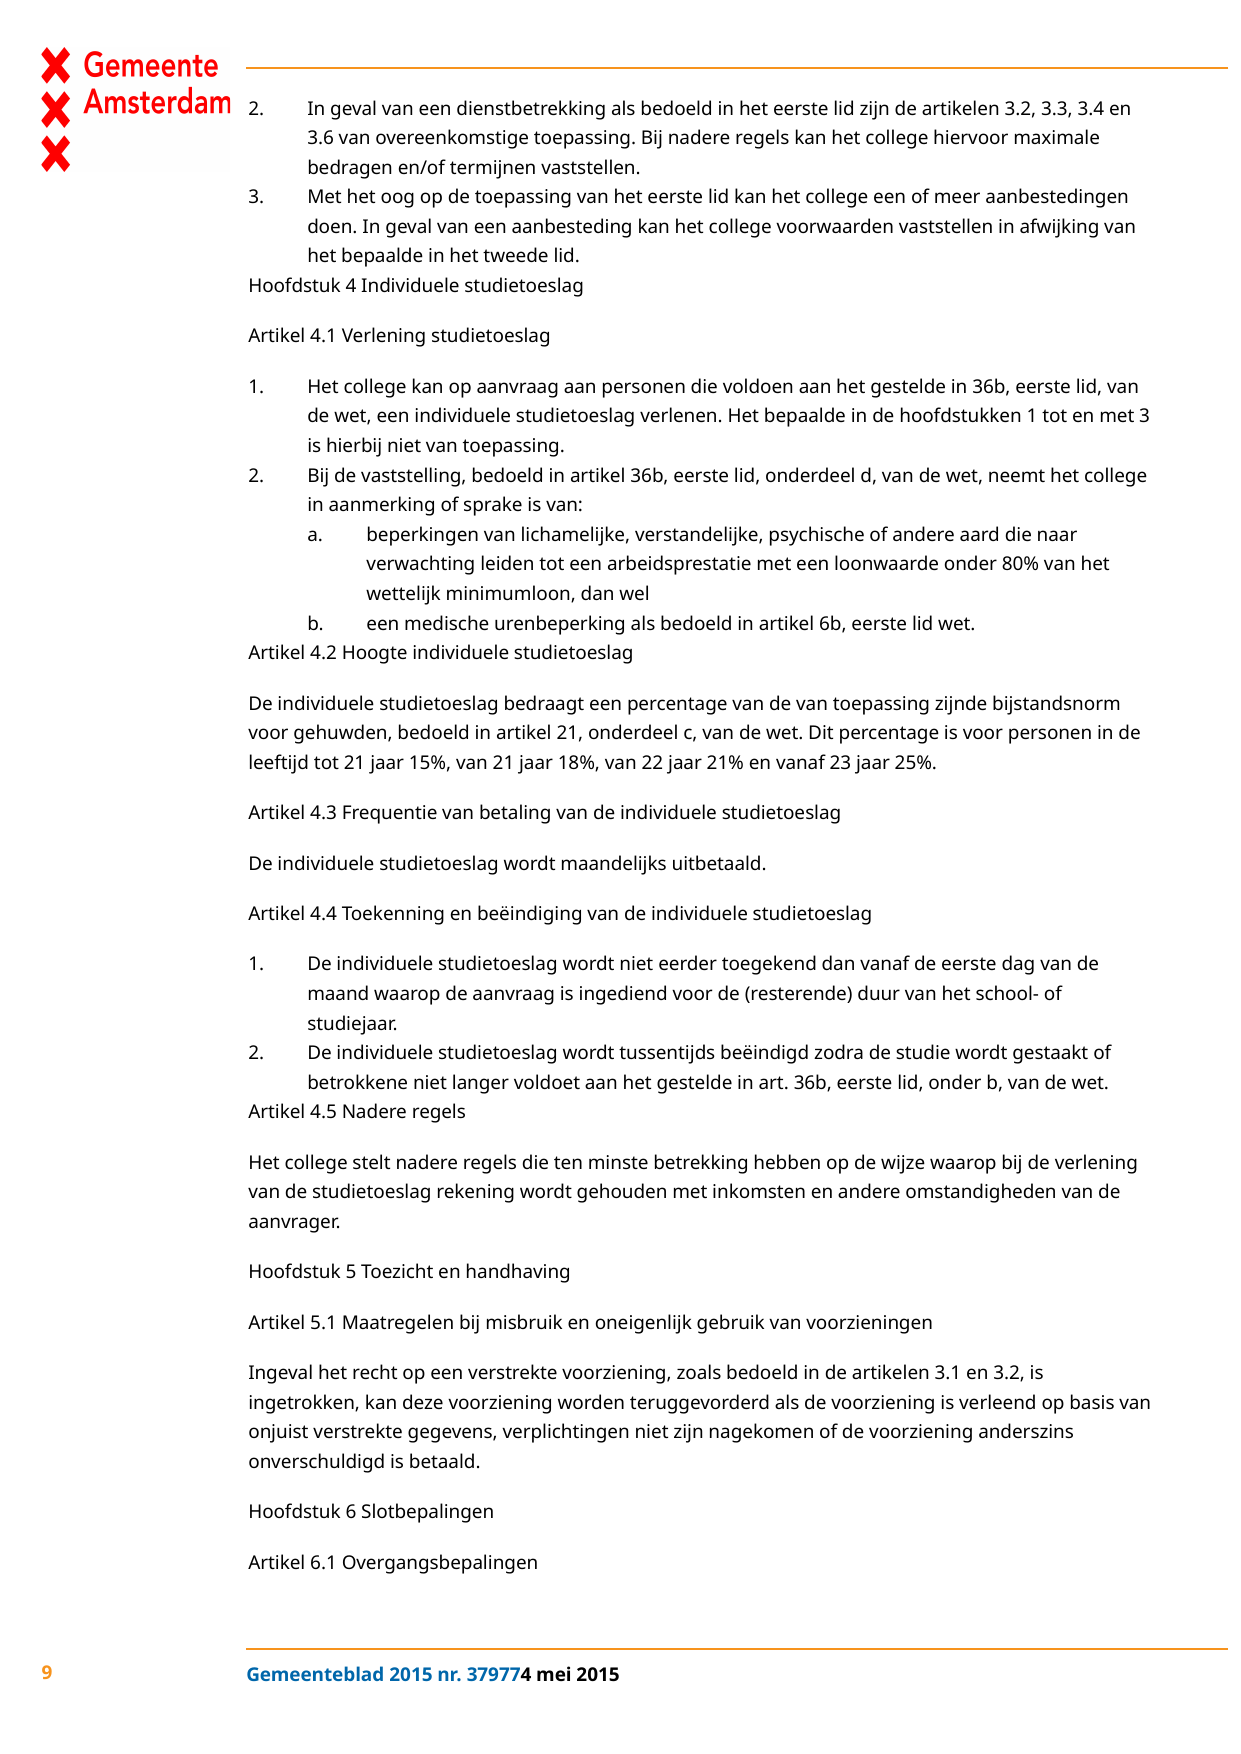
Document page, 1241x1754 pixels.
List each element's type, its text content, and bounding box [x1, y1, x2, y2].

list beperkingen van lichamelijke, verstandelijke, psychische of andere aard die naar verwachting leiden tot een arbeidsprestatie met een loonwaarde onder 80% van het wettelijk minimumloon, dan wel [307, 521, 1152, 606]
text Artikel 5.1 Maatregelen bij misbruik en oneigenlijk gebruik van voorzieningen [248, 1309, 1152, 1335]
list Het college kan op aanvraag aan personen die voldoen aan het gestelde in 36b, eerste lid, van de wet, een individuele studietoeslag verlenen. Het bepaalde in de hoofdstukken 1 tot en met 3 is hierbij niet van toepassing. [248, 373, 1152, 458]
text De individuele studietoeslag bedraagt een percentage van de van toepassing zijnde bijstandsnorm voor gehuwden, bedoeld in artikel 21, onderdeel c, van de wet. Dit percentage is voor personen in de leeftijd tot 21 jaar 15%, van 21 jaar 18%, van 22 jaar 21% en vanaf 23 jaar 25%. [248, 690, 1152, 775]
list een medische urenbeperking als bedoeld in artikel 6b, eerste lid wet. [307, 610, 1152, 636]
text Artikel 4.2 Hoogte individuele studietoeslag [248, 639, 1152, 665]
text Artikel 4.3 Frequentie van betaling van de individuele studietoeslag [248, 799, 1152, 825]
text Artikel 4.1 Verlening studietoeslag [248, 323, 1152, 348]
text Ingeval het recht op een verstrekte voorziening, zoals bedoeld in de artikelen 3.1 en 3.2, is ingetrokken, kan deze voorziening worden teruggevorderd als de voorziening is verleend op basis van onjuist verstrekte gegevens, verplichtingen niet zijn nagekomen of de voorziening anderszins onverschuldigd is betaald. [248, 1359, 1152, 1474]
text Hoofdstuk 6 Slotbepalingen [248, 1498, 1152, 1524]
text De individuele studietoeslag wordt maandelijks uitbetaald. [248, 850, 1152, 876]
list Met het oog op de toepassing van het eerste lid kan het college een of meer aanbestedingen doen. In geval van een aanbesteding kan het college voorwaarden vaststellen in afwijking van het bepaalde in het tweede lid. [248, 183, 1152, 268]
text Artikel 4.4 Toekenning en beëindiging van de individuele studietoeslag [248, 900, 1152, 926]
list In geval van een dienstbetrekking als bedoeld in het eerste lid zijn de artikelen 3.2, 3.3, 3.4 en 3.6 van overeenkomstige toepassing. Bij nadere regels kan het college hiervoor maximale bedragen en/of termijnen vaststellen. [248, 95, 1152, 180]
text Artikel 4.5 Nadere regels [248, 1098, 1152, 1124]
list De individuele studietoeslag wordt niet eerder toegekend dan vanaf de eerste dag van de maand waarop de aanvraag is ingediend voor de (resterende) duur van het school- of studiejaar. [248, 951, 1152, 1036]
text Hoofdstuk 4 Individuele studietoeslag [248, 272, 1152, 298]
text Het college stelt nadere regels die ten minste betrekking hebben op de wijze waarop bij de verlening van de studietoeslag rekening wordt gehouden met inkomsten en andere omstandigheden van de aanvrager. [248, 1149, 1152, 1234]
list Bij de vaststelling, bedoeld in artikel 36b, eerste lid, onderdeel d, van de wet, neemt het college in aanmerking of sprake is van: [248, 462, 1152, 517]
picture [41, 47, 231, 172]
text Artikel 6.1 Overgangsbepalingen [248, 1549, 1152, 1575]
list De individuele studietoeslag wordt tussentijds beëindigd zodra de studie wordt gestaakt of betrokkene niet langer voldoet aan het gestelde in art. 36b, eerste lid, onder b, van de wet. [248, 1039, 1152, 1095]
text Hoofdstuk 5 Toezicht en handhaving [248, 1258, 1152, 1284]
